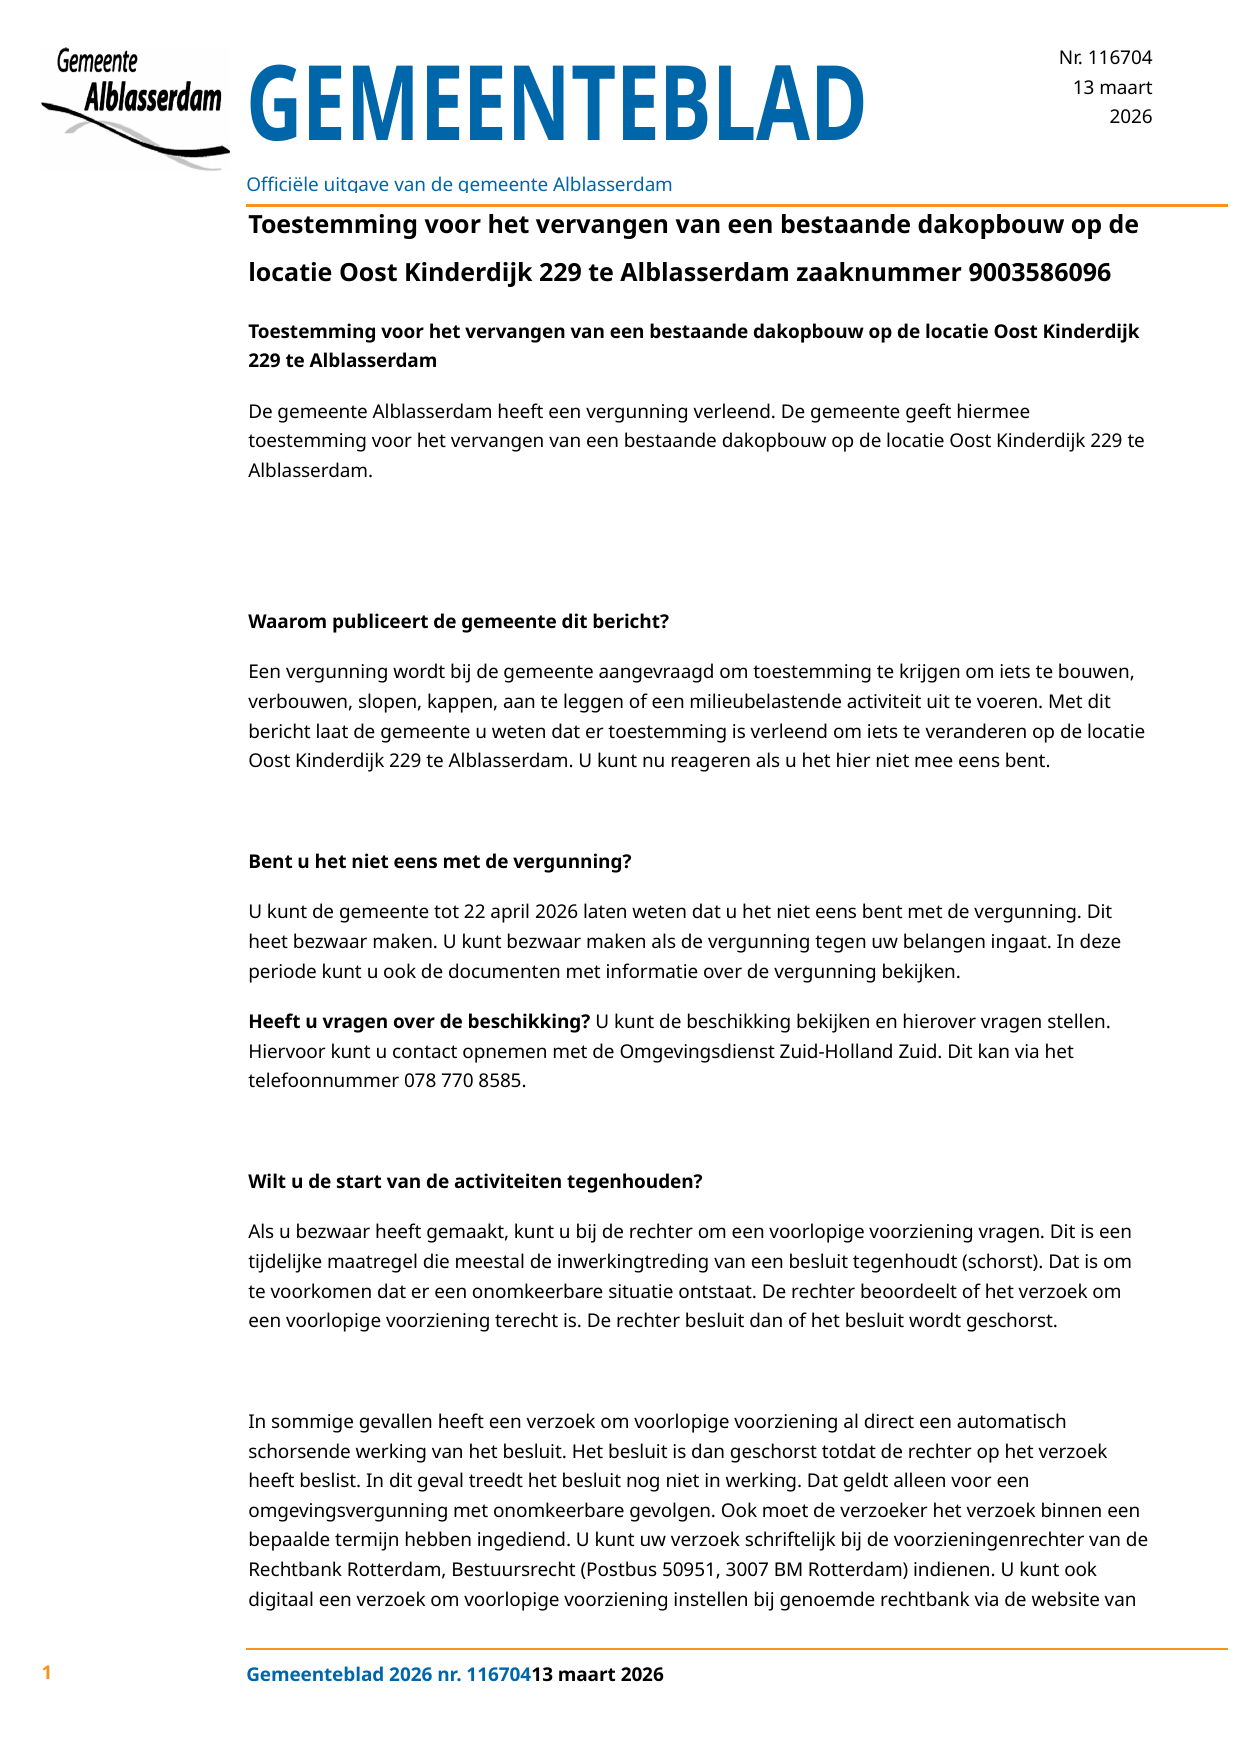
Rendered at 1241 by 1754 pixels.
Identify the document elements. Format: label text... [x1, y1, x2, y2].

text Toestemming voor het vervangen van een bestaande dakopbouw op de locatie Oost Kinderdijk 229 te Alblasserdam zaaknummer 9003586096 [248, 207, 1152, 288]
text Bent u het niet eens met de vergunning? [248, 848, 1152, 874]
text Waarom publiceert de gemeente dit bericht? [248, 608, 1152, 634]
text De gemeente Alblasserdam heeft een vergunning verleend. De gemeente geeft hiermee toestemming voor het vervangen van een bestaande dakopbouw op de locatie Oost Kinderdijk 229 te Alblasserdam. [248, 398, 1152, 483]
text Heeft u vragen over de beschikking? U kunt de beschikking bekijken en hierover vragen stellen. Hiervoor kunt u contact opnemen met de Omgevingsdienst Zuid-Holland Zuid. Dit kan via het telefoonnummer 078 770 8585. [248, 1008, 1152, 1093]
text Een vergunning wordt bij de gemeente aangevraagd om toestemming te krijgen om iets te bouwen, verbouwen, slopen, kappen, aan te leggen of een milieubelastende activiteit uit te voeren. Met dit bericht laat de gemeente u weten dat er toestemming is verleend om iets te veranderen op de locatie Oost Kinderdijk 229 te Alblasserdam. U kunt nu reageren als u het hier niet mee eens bent. [248, 659, 1152, 773]
text Als u bezwaar heeft gemaakt, kunt u bij de rechter om een voorlopige voorziening vragen. Dit is een tijdelijke maatregel die meestal de inwerkingtreding van een besluit tegenhoudt (schorst). Dat is om te voorkomen dat er een onomkeerbare situatie ontstaat. De rechter beoordeelt of het verzoek om een voorlopige voorziening terecht is. De rechter besluit dan of het besluit wordt geschorst. [248, 1219, 1152, 1333]
text In sommige gevallen heeft een verzoek om voorlopige voorziening al direct een automatisch schorsende werking van het besluit. Het besluit is dan geschorst totdat de rechter op het verzoek heeft beslist. In dit geval treedt het besluit nog niet in werking. Dat geldt alleen voor een omgevingsvergunning met onomkeerbare gevolgen. Ook moet de verzoeker het verzoek binnen een bepaalde termijn hebben ingediend. U kunt uw verzoek schriftelijk bij de voorzieningenrechter van de Rechtbank Rotterdam, Bestuursrecht (Postbus 50951, 3007 BM Rotterdam) indienen. U kunt ook digitaal een verzoek om voorlopige voorziening instellen bij genoemde rechtbank via de website van [248, 1408, 1152, 1612]
text U kunt de gemeente tot 22 april 2026 laten weten dat u het niet eens bent met de vergunning. Dit heet bezwaar maken. U kunt bezwaar maken als de vergunning tegen uw belangen ingaat. In deze periode kunt u ook de documenten met informatie over de vergunning bekijken. [248, 899, 1152, 984]
picture [41, 47, 231, 172]
text Toestemming voor het vervangen van een bestaande dakopbouw op de locatie Oost Kinderdijk 229 te Alblasserdam [248, 318, 1152, 373]
text Wilt u de start van de activiteiten tegenhouden? [248, 1168, 1152, 1194]
